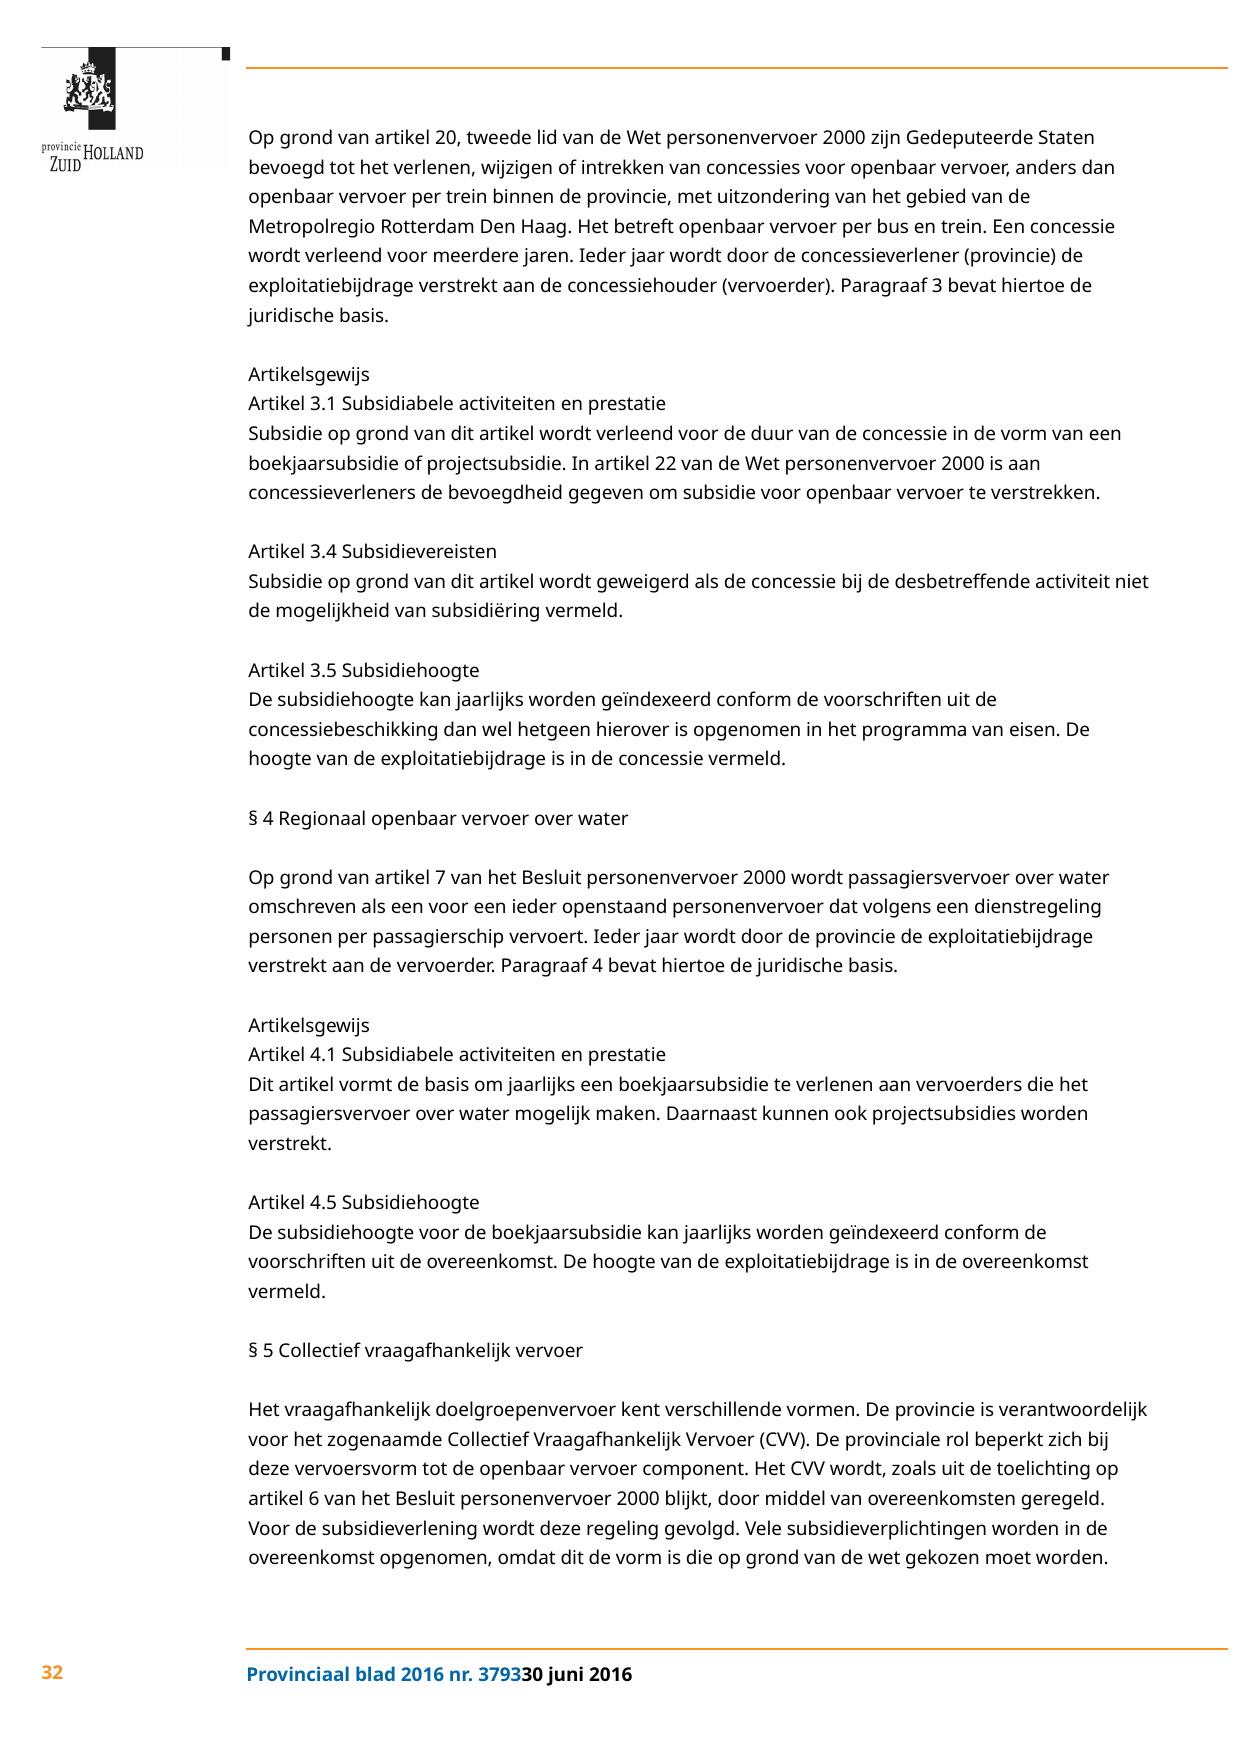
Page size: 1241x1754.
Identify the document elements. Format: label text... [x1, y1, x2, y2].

text Artikelsgewijs [248, 361, 1152, 387]
text Dit artikel vormt de basis om jaarlijks een boekjaarsubsidie te verlenen aan vervoerders die het passagiersvervoer over water mogelijk maken. Daarnaast kunnen ook projectsubsidies worden verstrekt. [248, 1071, 1152, 1156]
text Subsidie op grond van dit artikel wordt verleend voor de duur van de concessie in de vorm van een boekjaarsubsidie of projectsubsidie. In artikel 22 van de Wet personenvervoer 2000 is aan concessieverleners de bevoegdheid gegeven om subsidie voor openbaar vervoer te verstrekken. [248, 420, 1152, 505]
text Artikelsgewijs [248, 1012, 1152, 1038]
text Het vraagafhankelijk doelgroepenvervoer kent verschillende vormen. De provincie is verantwoordelijk voor het zogenaamde Collectief Vraagafhankelijk Vervoer (CVV). De provinciale rol beperkt zich bij deze vervoersvorm tot de openbaar vervoer component. Het CVV wordt, zoals uit de toelichting op artikel 6 van het Besluit personenvervoer 2000 blijkt, door middel van overeenkomsten geregeld. Voor de subsidieverlening wordt deze regeling gevolgd. Vele subsidieverplichtingen worden in de overeenkomst opgenomen, omdat dit de vorm is die op grond van de wet gekozen moet worden. [248, 1396, 1152, 1570]
text De subsidiehoogte kan jaarlijks worden geïndexeerd conform de voorschriften uit de concessiebeschikking dan wel hetgeen hierover is opgenomen in het programma van eisen. De hoogte van de exploitatiebijdrage is in de concessie vermeld. [248, 686, 1152, 771]
text Op grond van artikel 7 van het Besluit personenvervoer 2000 wordt passagiersvervoer over water omschreven als een voor een ieder openstaand personenvervoer dat volgens een dienstregeling personen per passagierschip vervoert. Ieder jaar wordt door de provincie de exploitatiebijdrage verstrekt aan de vervoerder. Paragraaf 4 bevat hiertoe de juridische basis. [248, 864, 1152, 978]
text Op grond van artikel 20, tweede lid van de Wet personenvervoer 2000 zijn Gedeputeerde Staten bevoegd tot het verlenen, wijzigen of intrekken van concessies voor openbaar vervoer, anders dan openbaar vervoer per trein binnen de provincie, met uitzondering van het gebied van de Metropolregio Rotterdam Den Haag. Het betreft openbaar vervoer per bus en trein. Een concessie wordt verleend voor meerdere jaren. Ieder jaar wordt door de concessieverlener (provincie) de exploitatiebijdrage verstrekt aan de concessiehouder (vervoerder). Paragraaf 3 bevat hiertoe de juridische basis. [248, 124, 1152, 328]
text Artikel 4.1 Subsidiabele activiteiten en prestatie [248, 1041, 1152, 1067]
text Artikel 3.4 Subsidievereisten [248, 538, 1152, 564]
picture [41, 47, 231, 172]
text De subsidiehoogte voor de boekjaarsubsidie kan jaarlijks worden geïndexeerd conform de voorschriften uit de overeenkomst. De hoogte van de exploitatiebijdrage is in de overeenkomst vermeld. [248, 1219, 1152, 1304]
text Artikel 3.5 Subsidiehoogte [248, 657, 1152, 683]
text Artikel 3.1 Subsidiabele activiteiten en prestatie [248, 391, 1152, 416]
text Subsidie op grond van dit artikel wordt geweigerd als de concessie bij de desbetreffende activiteit niet de mogelijkheid van subsidiëring vermeld. [248, 568, 1152, 623]
text § 4 Regionaal openbaar vervoer over water [248, 805, 1152, 831]
text § 5 Collectief vraagafhankelijk vervoer [248, 1337, 1152, 1363]
text Artikel 4.5 Subsidiehoogte [248, 1189, 1152, 1215]
